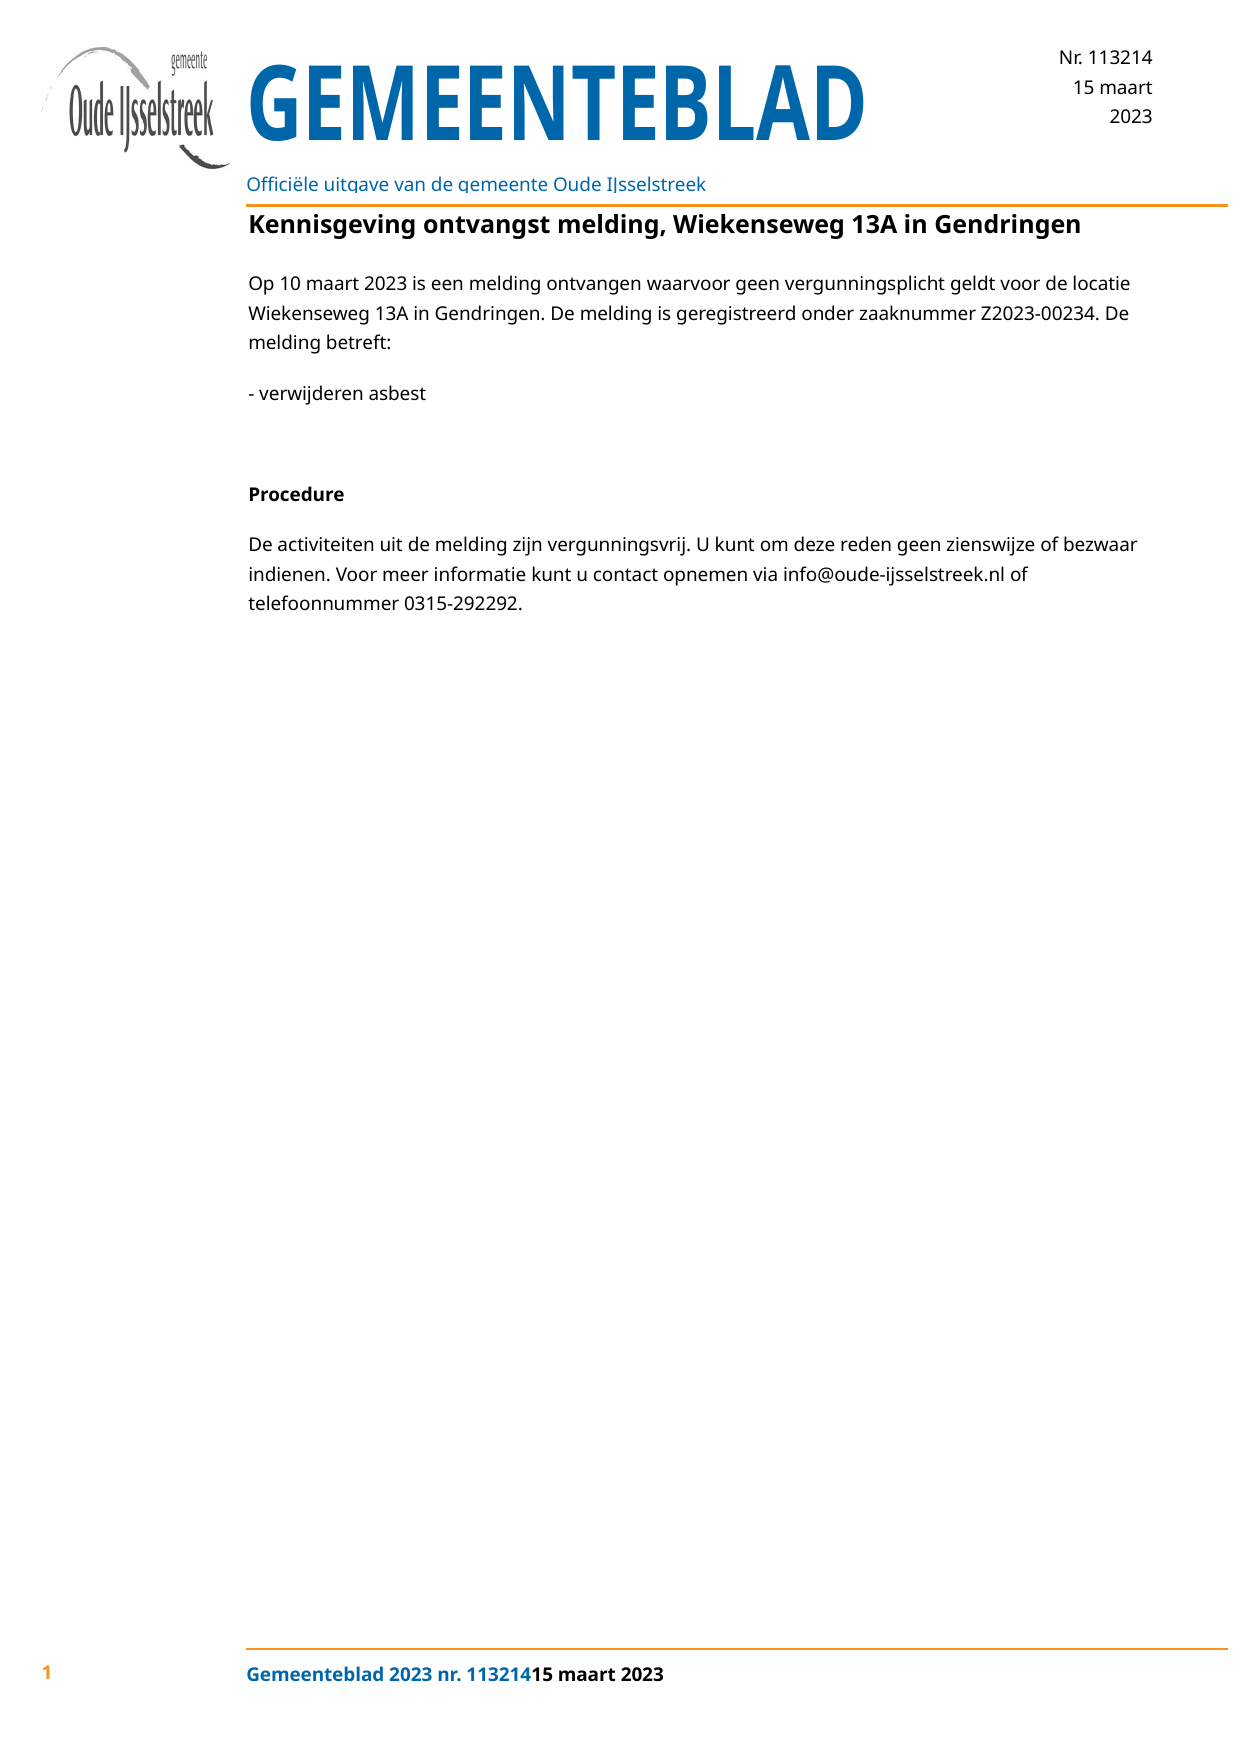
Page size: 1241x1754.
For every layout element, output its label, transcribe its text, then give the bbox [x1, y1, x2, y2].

text De activiteiten uit de melding zijn vergunningsvrij. U kunt om deze reden geen zienswijze of bezwaar indienen. Voor meer informatie kunt u contact opnemen via info@oude-ijsselstreek.nl of telefoonnummer 0315-292292. [248, 531, 1152, 616]
text Kennisgeving ontvangst melding, Wiekenseweg 13A in Gendringen [248, 207, 1152, 241]
text - verwijderen asbest [248, 380, 1152, 406]
text Procedure [248, 481, 1152, 506]
text Op 10 maart 2023 is een melding ontvangen waarvoor geen vergunningsplicht geldt voor de locatie Wiekenseweg 13A in Gendringen. De melding is geregistreerd onder zaaknummer Z2023-00234. De melding betreft: [248, 270, 1152, 355]
picture [41, 47, 231, 172]
